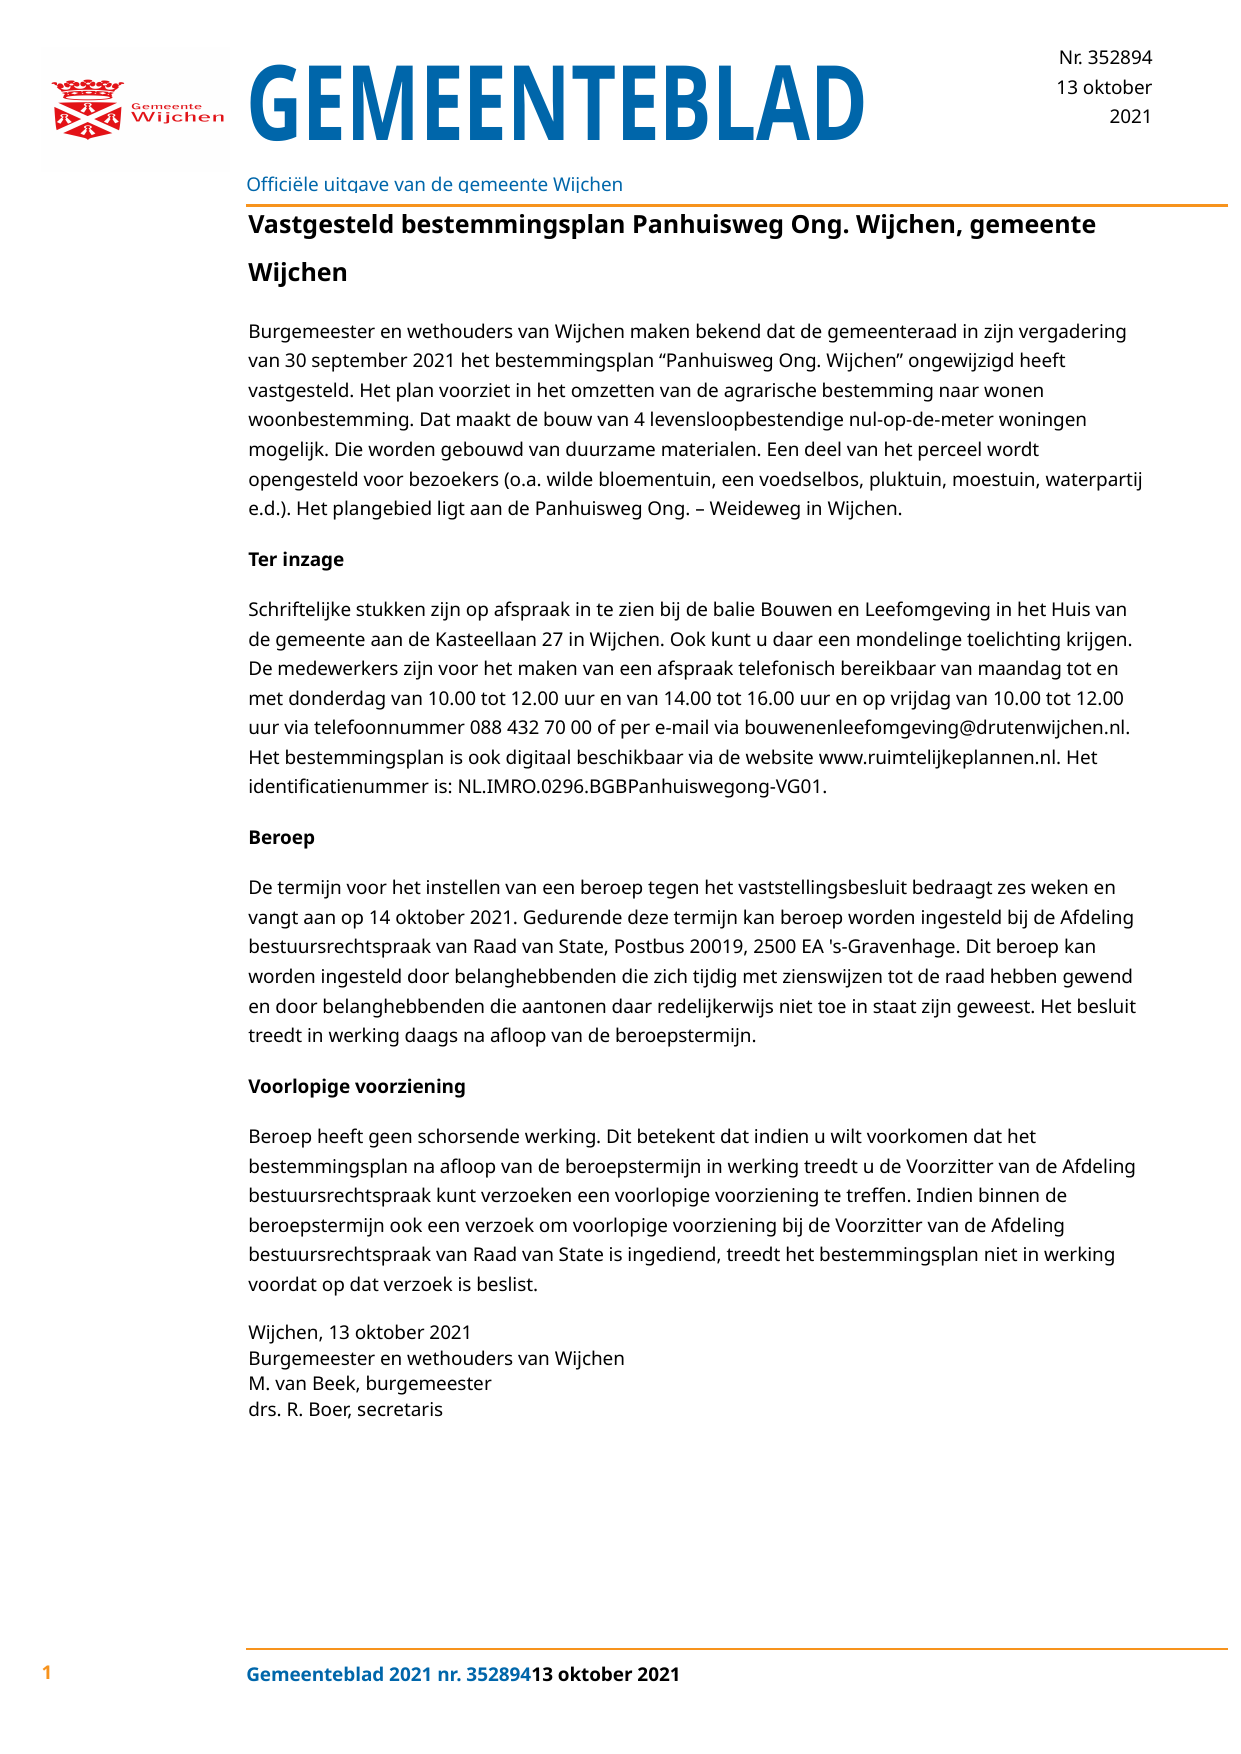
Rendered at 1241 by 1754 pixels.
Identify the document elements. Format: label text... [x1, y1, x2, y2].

text drs. R. Boer, secretaris [248, 1396, 1152, 1422]
text Wijchen, 13 oktober 2021 [248, 1319, 1152, 1345]
text Schriftelijke stukken zijn op afspraak in te zien bij de balie Bouwen en Leefomgeving in het Huis van de gemeente aan de Kasteellaan 27 in Wijchen. Ook kunt u daar een mondelinge toelichting krijgen. De medewerkers zijn voor het maken van een afspraak telefonisch bereikbaar van maandag tot en met donderdag van 10.00 tot 12.00 uur en van 14.00 tot 16.00 uur en op vrijdag van 10.00 tot 12.00 uur via telefoonnummer 088 432 70 00 of per e-mail via bouwenenleefomgeving@drutenwijchen.nl. Het bestemmingsplan is ook digitaal beschikbaar via de website www.ruimtelijkeplannen.nl. Het identificatienummer is: NL.IMRO.0296.BGBPanhuiswegong-VG01. [248, 596, 1152, 799]
text Beroep [248, 824, 1152, 850]
text Beroep heeft geen schorsende werking. Dit betekent dat indien u wilt voorkomen dat het bestemmingsplan na afloop van de beroepstermijn in werking treedt u de Voorzitter van de Afdeling bestuursrechtspraak kunt verzoeken een voorlopige voorziening te treffen. Indien binnen de beroepstermijn ook een verzoek om voorlopige voorziening bij de Voorzitter van de Afdeling bestuursrechtspraak van Raad van State is ingediend, treedt het bestemmingsplan niet in werking voordat op dat verzoek is beslist. [248, 1123, 1152, 1297]
text Voorlopige voorziening [248, 1073, 1152, 1099]
picture [41, 47, 231, 172]
text Ter inzage [248, 546, 1152, 572]
text M. van Beek, burgemeester [248, 1371, 1152, 1396]
text Vastgesteld bestemmingsplan Panhuisweg Ong. Wijchen, gemeente Wijchen [248, 207, 1152, 288]
text De termijn voor het instellen van een beroep tegen het vaststellingsbesluit bedraagt zes weken en vangt aan op 14 oktober 2021. Gedurende deze termijn kan beroep worden ingesteld bij de Afdeling bestuursrechtspraak van Raad van State, Postbus 20019, 2500 EA 's-Gravenhage. Dit beroep kan worden ingesteld door belanghebbenden die zich tijdig met zienswijzen tot de raad hebben gewend en door belanghebbenden die aantonen daar redelijkerwijs niet toe in staat zijn geweest. Het besluit treedt in werking daags na afloop van de beroepstermijn. [248, 874, 1152, 1048]
text Burgemeester en wethouders van Wijchen [248, 1345, 1152, 1371]
text Burgemeester en wethouders van Wijchen maken bekend dat de gemeenteraad in zijn vergadering van 30 september 2021 het bestemmingsplan “Panhuisweg Ong. Wijchen” ongewijzigd heeft vastgesteld. Het plan voorziet in het omzetten van de agrarische bestemming naar wonen woonbestemming. Dat maakt de bouw van 4 levensloopbestendige nul-op-de-meter woningen mogelijk. Die worden gebouwd van duurzame materialen. Een deel van het perceel wordt opengesteld voor bezoekers (o.a. wilde bloementuin, een voedselbos, pluktuin, moestuin, waterpartij e.d.). Het plangebied ligt aan de Panhuisweg Ong. – Weideweg in Wijchen. [248, 318, 1152, 521]
